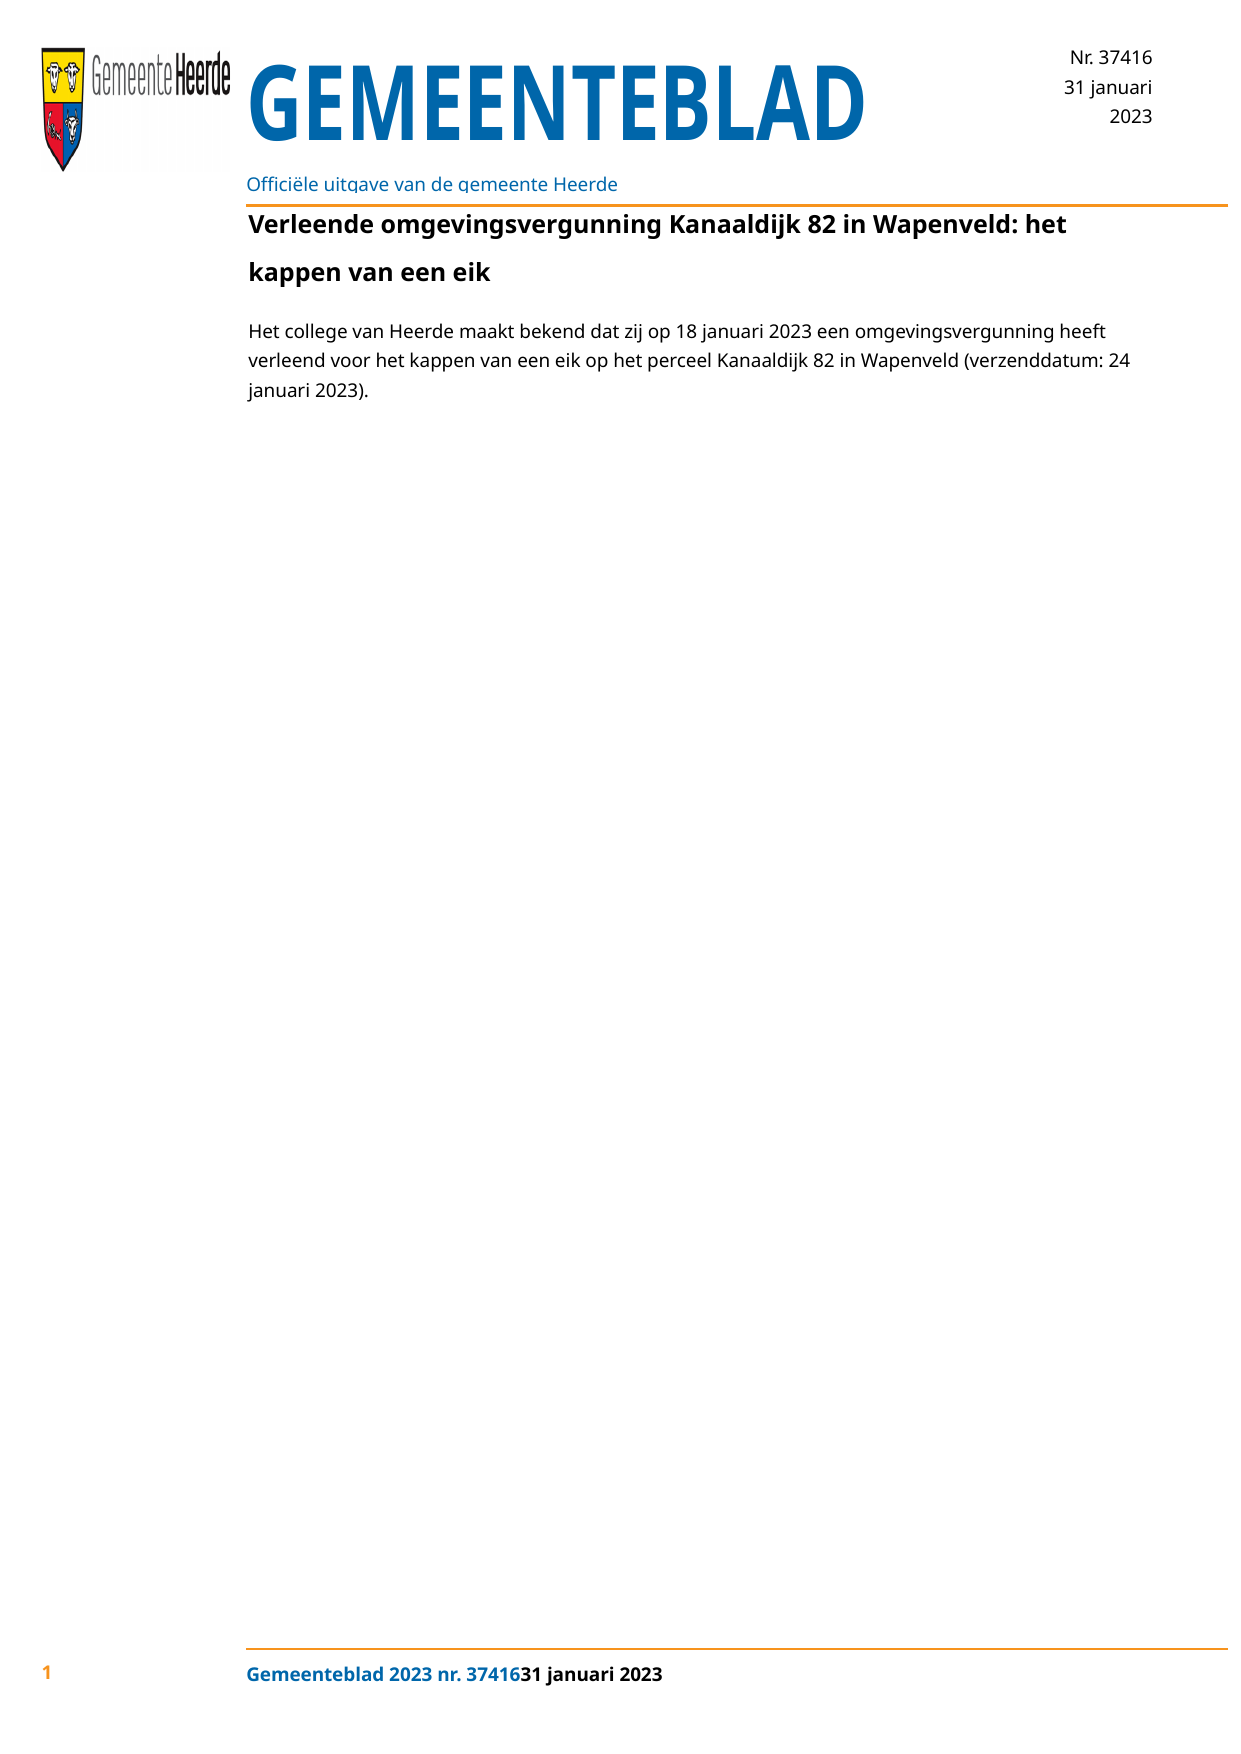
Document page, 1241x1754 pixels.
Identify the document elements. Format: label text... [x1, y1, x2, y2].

picture [41, 47, 231, 172]
text Verleende omgevingsvergunning Kanaaldijk 82 in Wapenveld: het kappen van een eik [248, 207, 1152, 288]
text Het college van Heerde maakt bekend dat zij op 18 januari 2023 een omgevingsvergunning heeft verleend voor het kappen van een eik op het perceel Kanaaldijk 82 in Wapenveld (verzenddatum: 24 januari 2023). [248, 318, 1152, 403]
